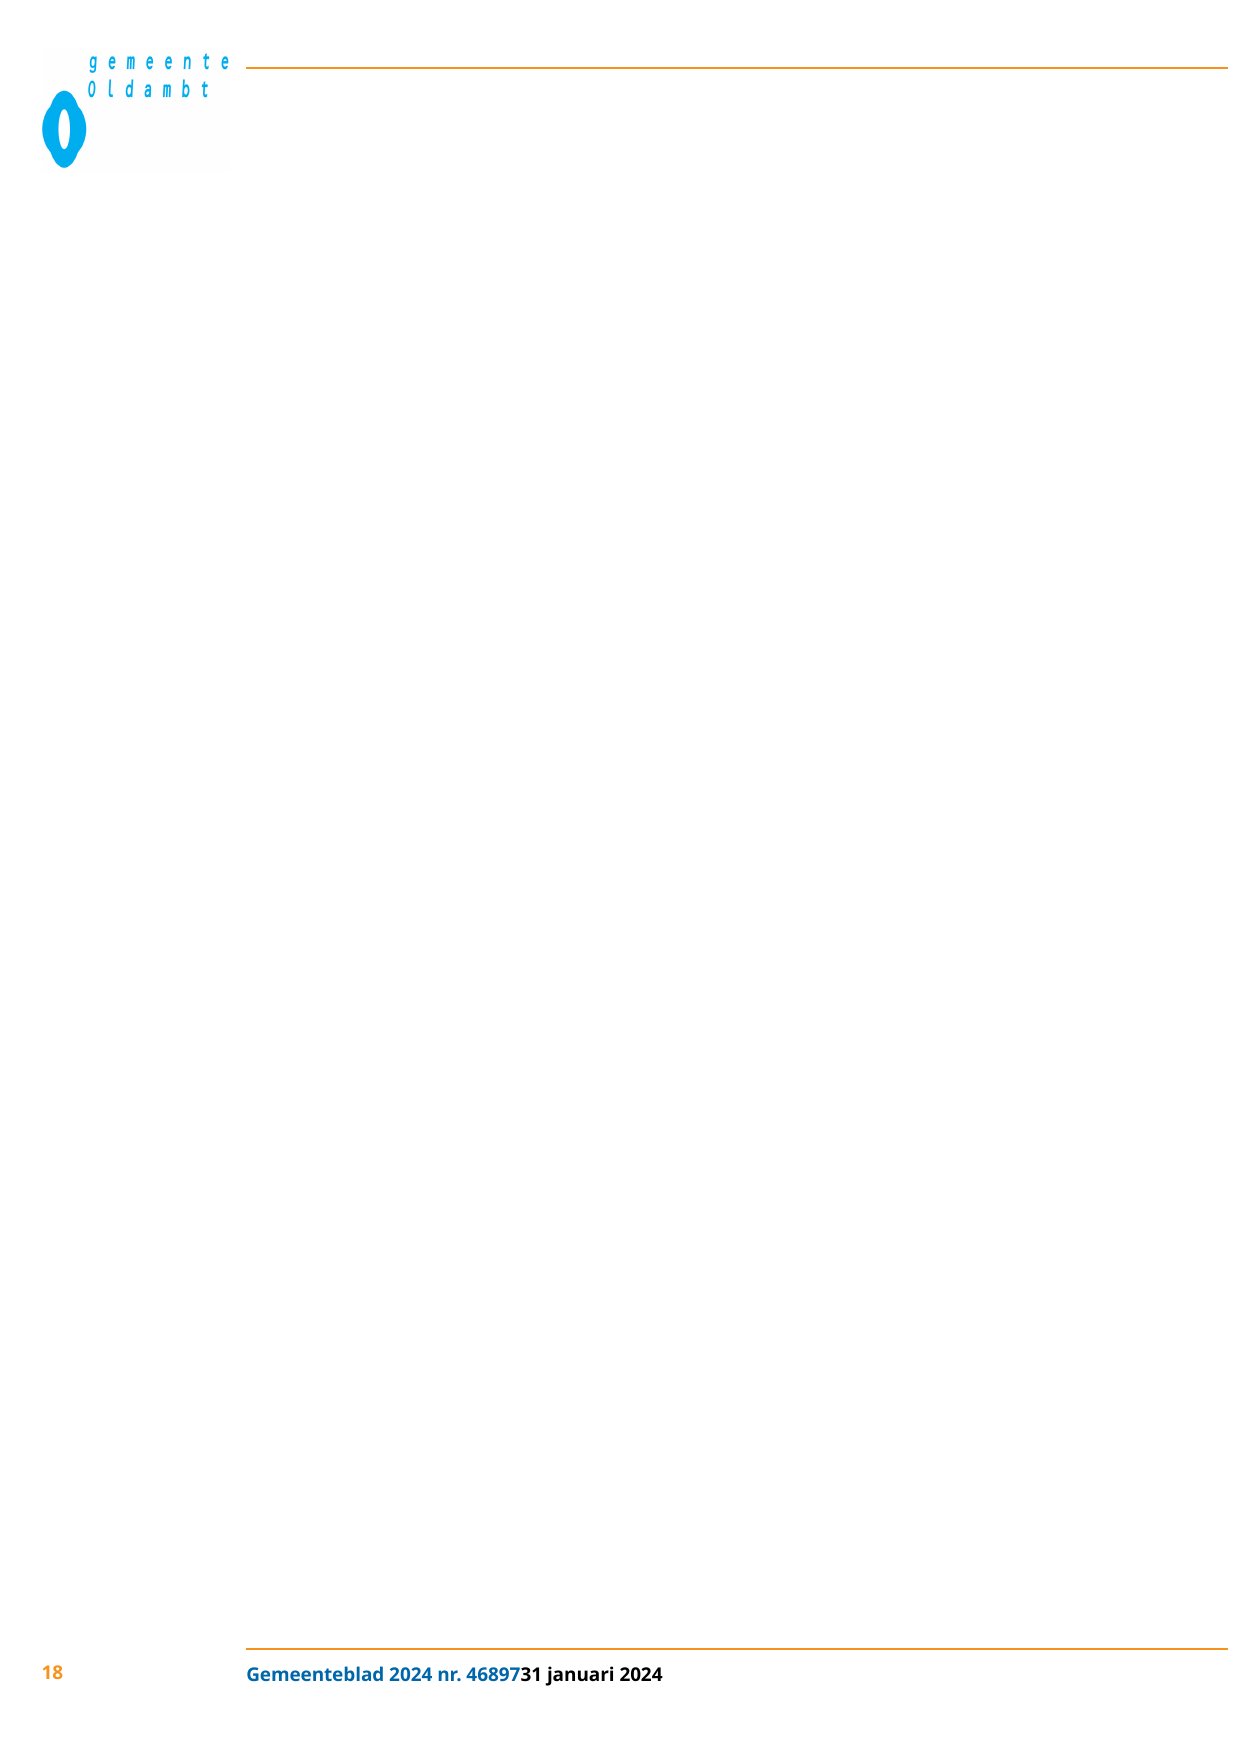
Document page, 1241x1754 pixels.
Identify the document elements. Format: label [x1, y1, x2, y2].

picture [41, 47, 231, 172]
